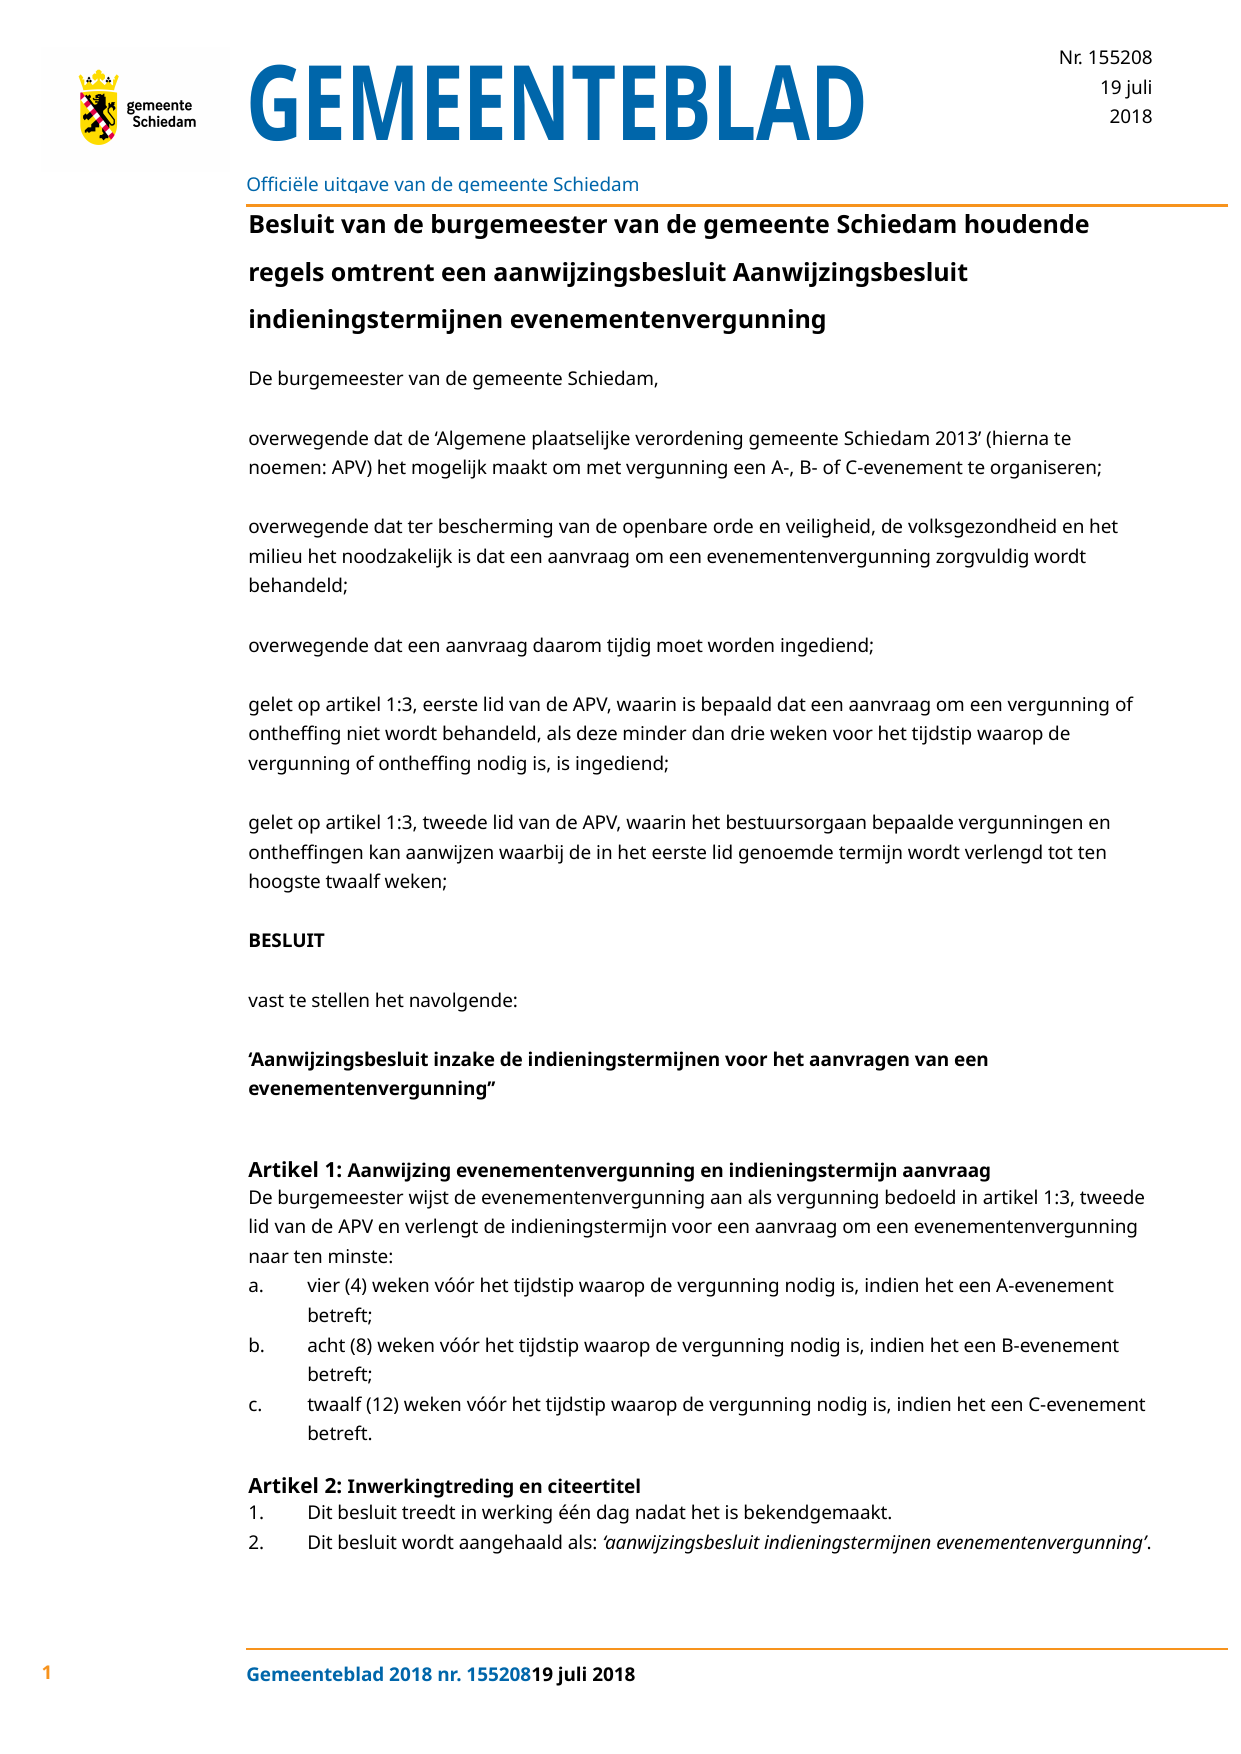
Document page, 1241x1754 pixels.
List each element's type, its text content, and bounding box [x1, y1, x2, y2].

text BESLUIT [248, 928, 1152, 953]
text Artikel 2: Inwerkingtreding en citeertitel [248, 1471, 1152, 1499]
text overwegende dat een aanvraag daarom tijdig moet worden ingediend; [248, 632, 1152, 657]
text De burgemeester van de gemeente Schiedam, [248, 366, 1152, 391]
text overwegende dat de ‘Algemene plaatselijke verordening gemeente Schiedam 2013’ (hierna te noemen: APV) het mogelijk maakt om met vergunning een A-, B- of C-evenement te organiseren; [248, 425, 1152, 480]
text ‘Aanwijzingsbesluit inzake de indieningstermijnen voor het aanvragen van een evenementenvergunning’’ [248, 1046, 1152, 1101]
text overwegende dat ter bescherming van de openbare orde en veiligheid, de volksgezondheid en het milieu het noodzakelijk is dat een aanvraag om een evenementenvergunning zorgvuldig wordt behandeld; [248, 513, 1152, 598]
list Dit besluit wordt aangehaald als: ‘aanwijzingsbesluit indieningstermijnen evenementenvergunning’. [248, 1529, 1152, 1555]
picture [41, 47, 231, 172]
list twaalf (12) weken vóór het tijdstip waarop de vergunning nodig is, indien het een C-evenement betreft. [248, 1391, 1152, 1446]
list acht (8) weken vóór het tijdstip waarop de vergunning nodig is, indien het een B-evenement betreft; [248, 1332, 1152, 1387]
text Besluit van de burgemeester van de gemeente Schiedam houdende regels omtrent een aanwijzingsbesluit Aanwijzingsbesluit indieningstermijnen evenementenvergunning [248, 207, 1152, 336]
text gelet op artikel 1:3, eerste lid van de APV, waarin is bepaald dat een aanvraag om een vergunning of ontheffing niet wordt behandeld, als deze minder dan drie weken voor het tijdstip waarop de vergunning of ontheffing nodig is, is ingediend; [248, 691, 1152, 776]
text vast te stellen het navolgende: [248, 987, 1152, 1012]
list Dit besluit treedt in werking één dag nadat het is bekendgemaakt. [248, 1499, 1152, 1525]
list vier (4) weken vóór het tijdstip waarop de vergunning nodig is, indien het een A-evenement betreft; [248, 1273, 1152, 1328]
text De burgemeester wijst de evenementenvergunning aan als vergunning bedoeld in artikel 1:3, tweede lid van de APV en verlengt de indieningstermijn voor een aanvraag om een evenementenvergunning naar ten minste: [248, 1184, 1152, 1269]
text gelet op artikel 1:3, tweede lid van de APV, waarin het bestuursorgaan bepaalde vergunningen en ontheffingen kan aanwijzen waarbij de in het eerste lid genoemde termijn wordt verlengd tot ten hoogste twaalf weken; [248, 809, 1152, 894]
text Artikel 1: Aanwijzing evenementenvergunning en indieningstermijn aanvraag [248, 1156, 1152, 1184]
